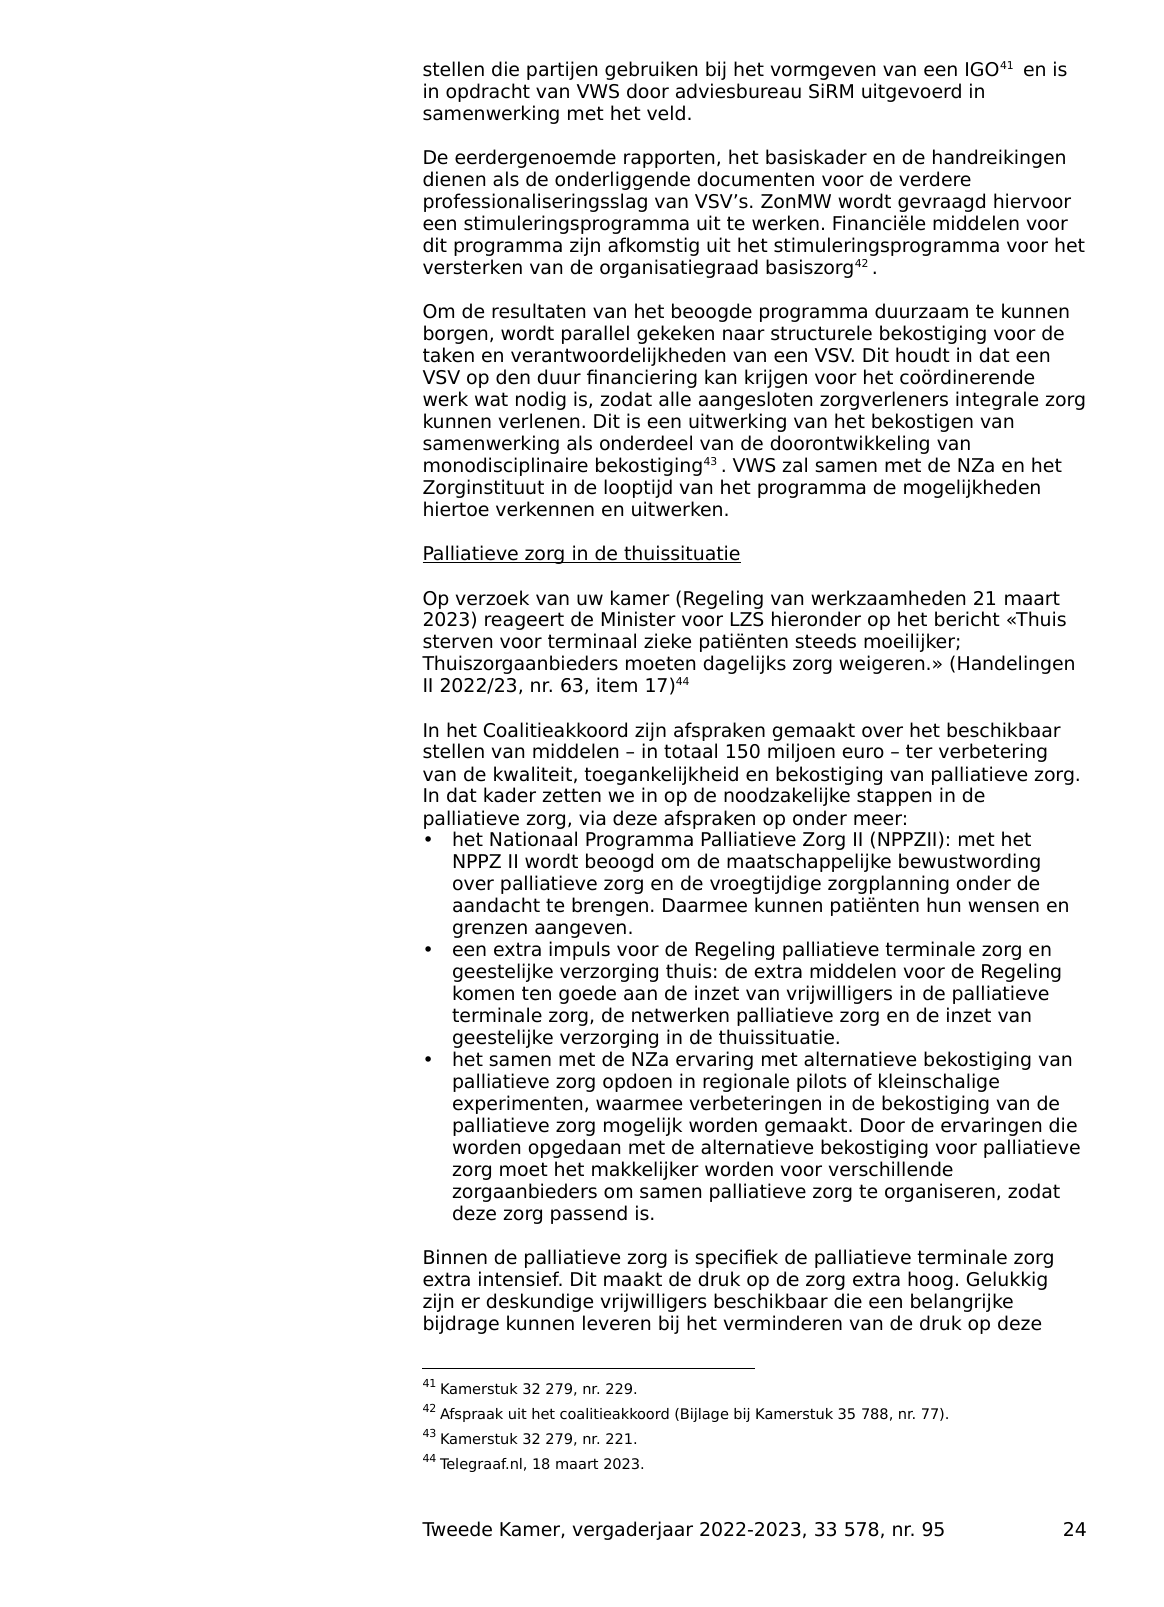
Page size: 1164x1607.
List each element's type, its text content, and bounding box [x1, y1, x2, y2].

text • het samen met de NZa ervaring met alternatieve bekostiging van palliatieve zorg opdoen in regionale pilots of kleinschalige experimenten, waarmee verbeteringen in de bekostiging van de palliatieve zorg mogelijk worden gemaakt. Door de ervaringen die worden opgedaan met de alternatieve bekostiging voor palliatieve zorg moet het makkelijker worden voor verschillende zorgaanbieders om samen palliatieve zorg te organiseren, zodat deze zorg passend is. [422, 1049, 1087, 1225]
text Telegraaf.nl, 18 maart 2023. [422, 1452, 1087, 1474]
text Afspraak uit het coalitieakkoord (Bijlage bij Kamerstuk 35 788, nr. 77). [422, 1402, 1087, 1424]
subtitle Palliatieve zorg in de thuissituatie [422, 543, 1087, 565]
text Binnen de palliatieve zorg is specifiek de palliatieve terminale zorg extra intensief. Dit maakt de druk op de zorg extra hoog. Gelukkig zijn er deskundige vrijwilligers beschikbaar die een belangrijke bijdrage kunnen leveren bij het verminderen van de druk op deze [422, 1247, 1087, 1335]
text Op verzoek van uw kamer (Regeling van werkzaamheden 21 maart 2023) reageert de Minister voor LZS hieronder op het bericht «Thuis sterven voor terminaal zieke patiënten steeds moeilijker; Thuiszorgaanbieders moeten dagelijks zorg weigeren.» (Handelingen II 2022/23, nr. 63, item 17) [422, 587, 1087, 697]
text Kamerstuk 32 279, nr. 229. [422, 1377, 1087, 1399]
text stellen die partijen gebruiken bij het vormgeven van een IGO en is in opdracht van VWS door adviesbureau SiRM uitgevoerd in samenwerking met het veld. [422, 59, 1087, 125]
text • een extra impuls voor de Regeling palliatieve terminale zorg en geestelijke verzorging thuis: de extra middelen voor de Regeling komen ten goede aan de inzet van vrijwilligers in de palliatieve terminale zorg, de netwerken palliatieve zorg en de inzet van geestelijke verzorging in de thuissituatie. [422, 939, 1087, 1049]
text In het Coalitieakkoord zijn afspraken gemaakt over het beschikbaar stellen van middelen – in totaal 150 miljoen euro – ter verbetering van de kwaliteit, toegankelijkheid en bekostiging van palliatieve zorg. In dat kader zetten we in op de noodzakelijke stappen in de palliatieve zorg, via deze afspraken op onder meer: [422, 719, 1087, 829]
text Kamerstuk 32 279, nr. 221. [422, 1427, 1087, 1449]
text • het Nationaal Programma Palliatieve Zorg II (NPPZII): met het NPPZ II wordt beoogd om de maatschappelijke bewustwording over palliatieve zorg en de vroegtijdige zorgplanning onder de aandacht te brengen. Daarmee kunnen patiënten hun wensen en grenzen aangeven. [422, 829, 1087, 939]
text De eerdergenoemde rapporten, het basiskader en de handreikingen dienen als de onderliggende documenten voor de verdere professionaliseringsslag van VSV’s. ZonMW wordt gevraagd hiervoor een stimuleringsprogramma uit te werken. Financiële middelen voor dit programma zijn afkomstig uit het stimuleringsprogramma voor het versterken van de organisatiegraad basiszorg. [422, 147, 1087, 279]
text Om de resultaten van het beoogde programma duurzaam te kunnen borgen, wordt parallel gekeken naar structurele bekostiging voor de taken en verantwoordelijkheden van een VSV. Dit houdt in dat een VSV op den duur financiering kan krijgen voor het coördinerende werk wat nodig is, zodat alle aangesloten zorgverleners integrale zorg kunnen verlenen. Dit is een uitwerking van het bekostigen van samenwerking als onderdeel van de doorontwikkeling van monodisciplinaire bekostiging. VWS zal samen met de NZa en het Zorginstituut in de looptijd van het programma de mogelijkheden hiertoe verkennen en uitwerken. [422, 301, 1087, 521]
